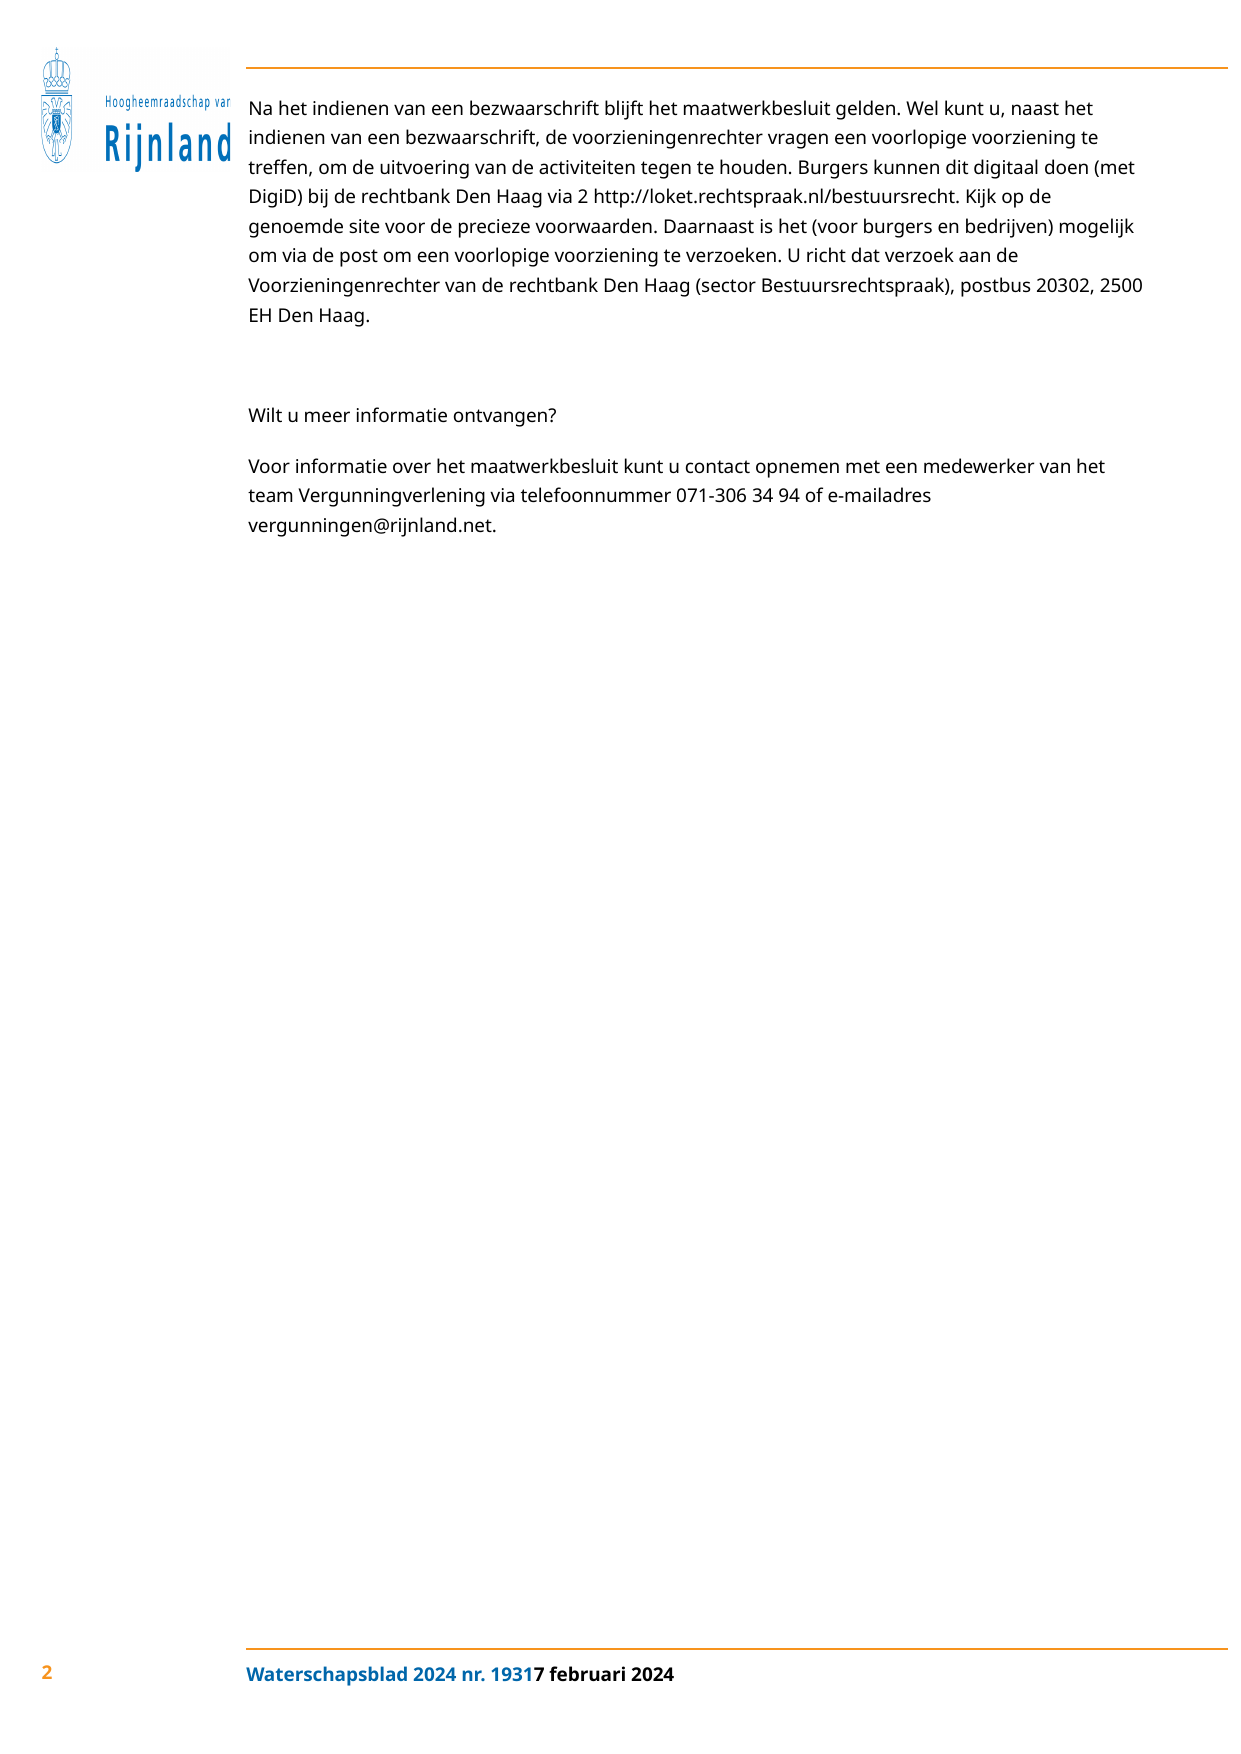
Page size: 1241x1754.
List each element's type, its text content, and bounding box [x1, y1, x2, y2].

text Voor informatie over het maatwerkbesluit kunt u contact opnemen met een medewerker van het team Vergunningverlening via telefoonnummer 071-306 34 94 of e-mailadres vergunningen@rijnland.net. [248, 453, 1152, 538]
text Wilt u meer informatie ontvangen? [248, 403, 1152, 428]
text Na het indienen van een bezwaarschrift blijft het maatwerkbesluit gelden. Wel kunt u, naast het indienen van een bezwaarschrift, de voorzieningenrechter vragen een voorlopige voorziening te treffen, om de uitvoering van de activiteiten tegen te houden. Burgers kunnen dit digitaal doen (met DigiD) bij de rechtbank Den Haag via 2 http://loket.rechtspraak.nl/bestuursrecht. Kijk op de genoemde site voor de precieze voorwaarden. Daarnaast is het (voor burgers en bedrijven) mogelijk om via de post om een voorlopige voorziening te verzoeken. U richt dat verzoek aan de Voorzieningenrechter van de rechtbank Den Haag (sector Bestuursrechtspraak), postbus 20302, 2500 EH Den Haag. [248, 95, 1152, 328]
picture [41, 47, 231, 172]
